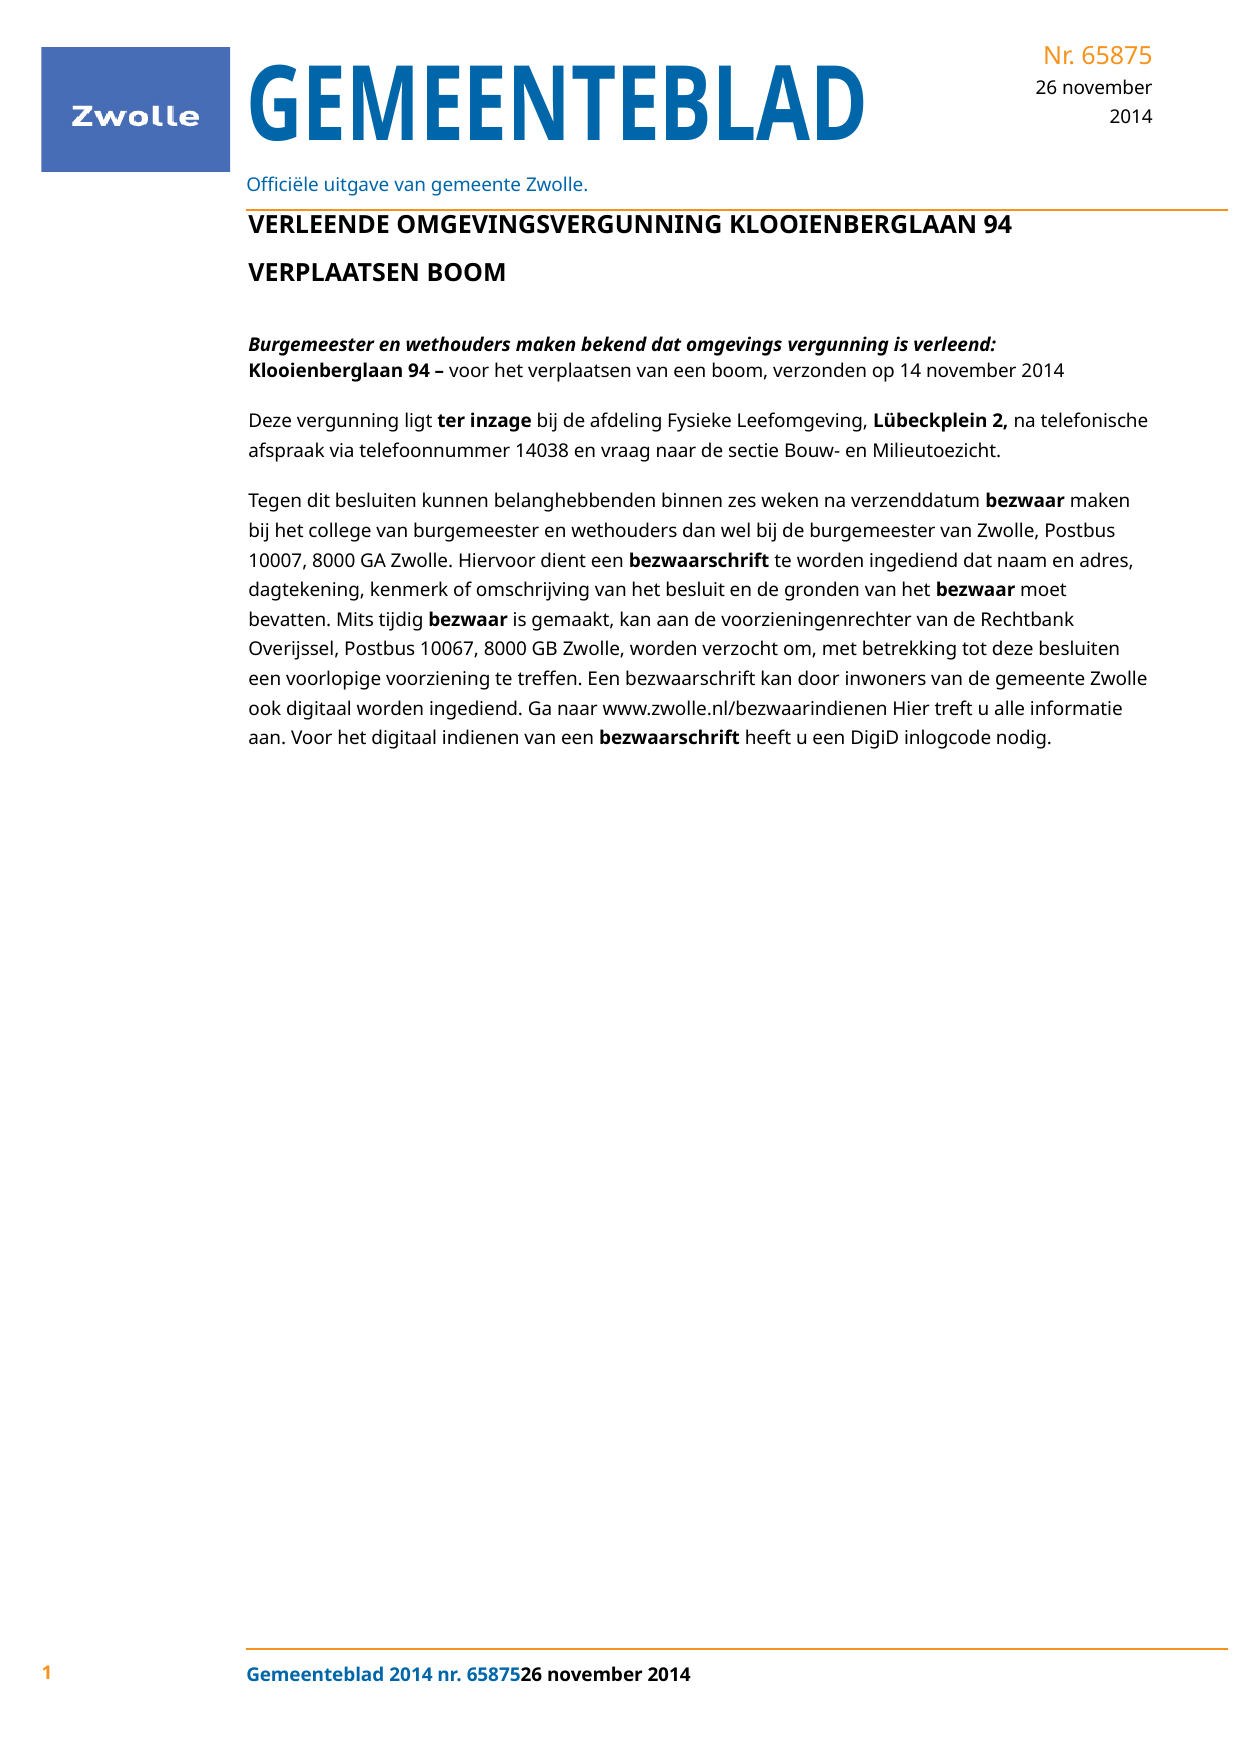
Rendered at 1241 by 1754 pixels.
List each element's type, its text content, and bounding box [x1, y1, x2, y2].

text Burgemeester en wethouders maken bekend dat omgevings vergunning is verleend: [248, 331, 1152, 357]
text Deze vergunning ligt ter inzage bij de afdeling Fysieke Leefomgeving, Lübeckplein 2, na telefonische afspraak via telefoonnummer 14038 en vraag naar de sectie Bouw- en Milieutoezicht. [248, 408, 1152, 463]
text Klooienberglaan 94 – voor het verplaatsen van een boom, verzonden op 14 november 2014 [248, 357, 1152, 383]
text VERLEENDE OMGEVINGSVERGUNNING KLOOIENBERGLAAN 94 VERPLAATSEN BOOM [248, 211, 1152, 288]
picture [41, 47, 231, 172]
text Tegen dit besluiten kunnen belanghebbenden binnen zes weken na verzenddatum bezwaar maken bij het college van burgemeester en wethouders dan wel bij de burgemeester van Zwolle, Postbus 10007, 8000 GA Zwolle. Hiervoor dient een bezwaarschrift te worden ingediend dat naam en adres, dagtekening, kenmerk of omschrijving van het besluit en de gronden van het bezwaar moet bevatten. Mits tijdig bezwaar is gemaakt, kan aan de voorzieningenrechter van de Rechtbank Overijssel, Postbus 10067, 8000 GB Zwolle, worden verzocht om, met betrekking tot deze besluiten een voorlopige voorziening te treffen. Een bezwaarschrift kan door inwoners van de gemeente Zwolle ook digitaal worden ingediend. Ga naar www.zwolle.nl/bezwaarindienen Hier treft u alle informatie aan. Voor het digitaal indienen van een bezwaarschrift heeft u een DigiD inlogcode nodig. [248, 488, 1152, 750]
